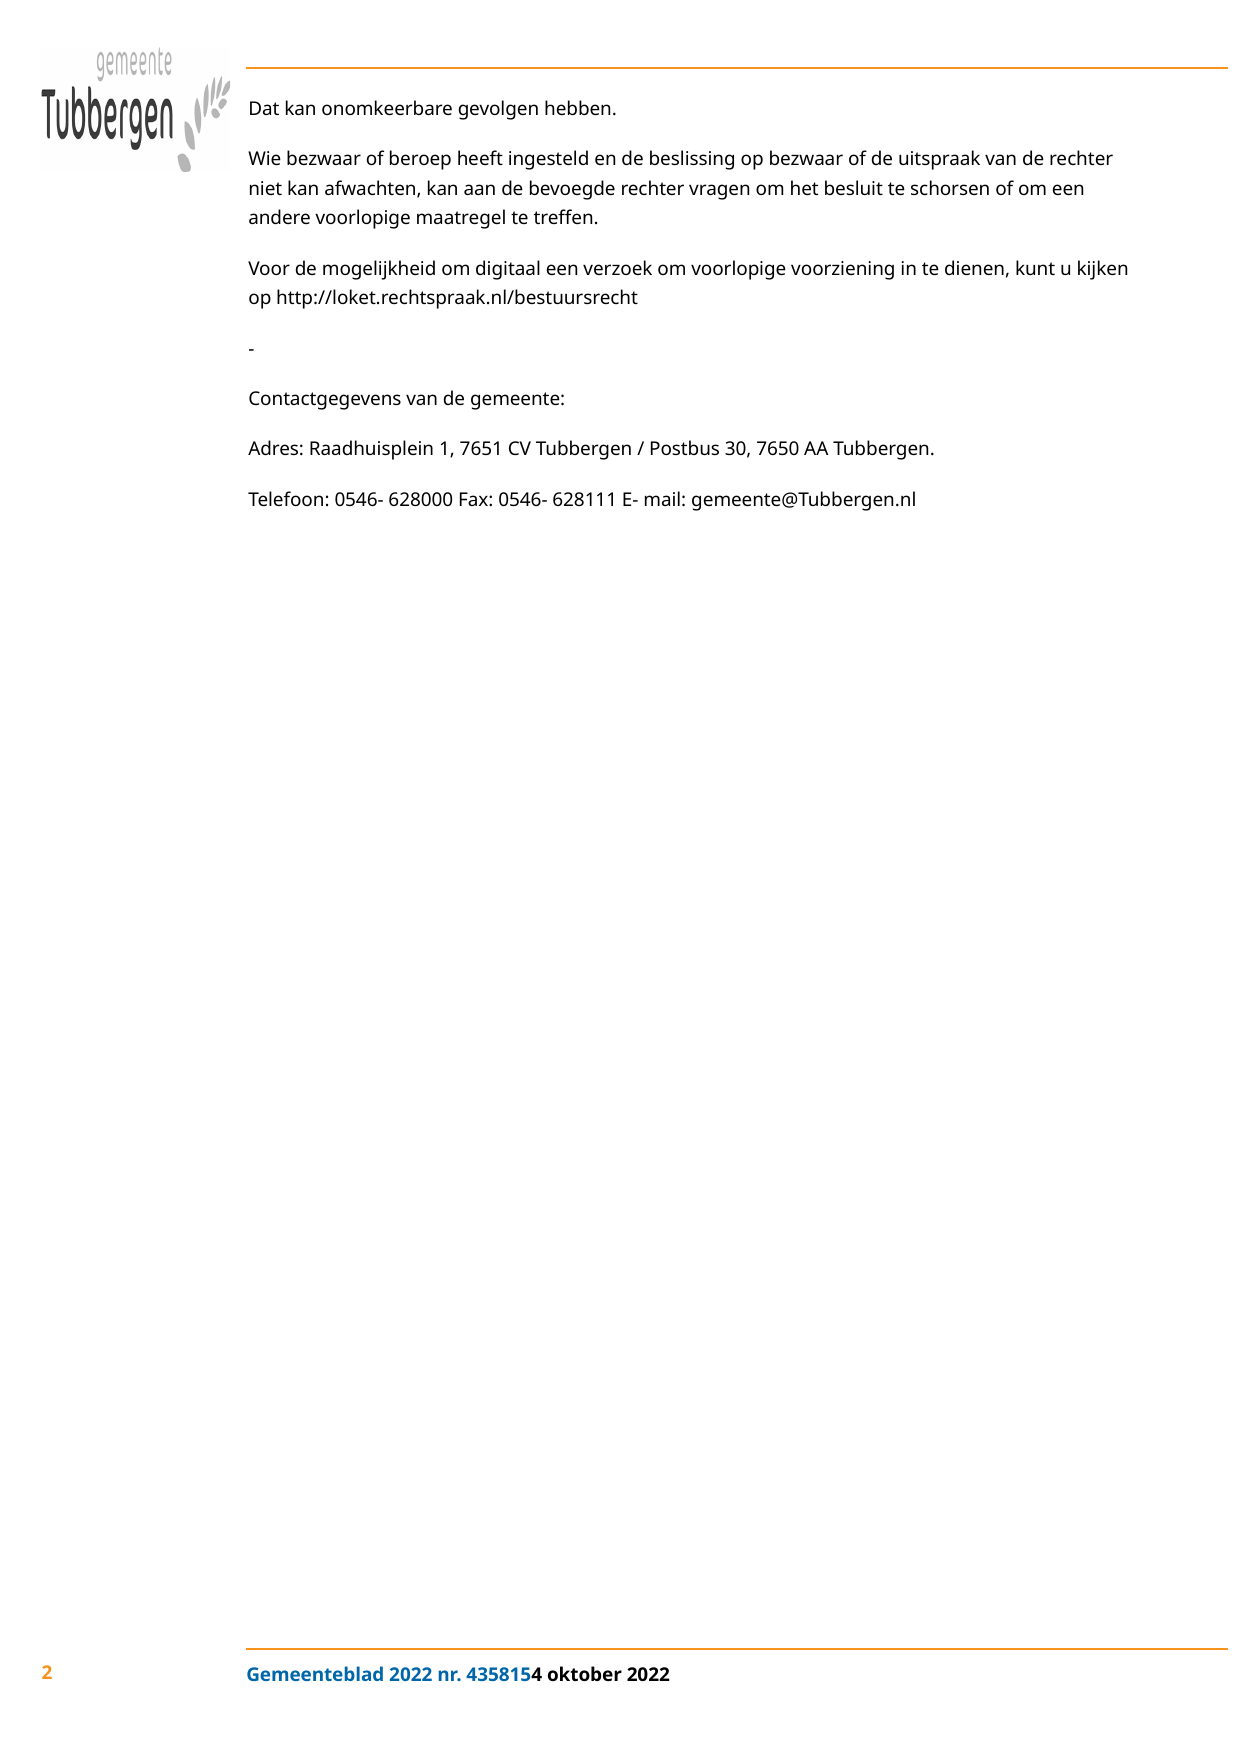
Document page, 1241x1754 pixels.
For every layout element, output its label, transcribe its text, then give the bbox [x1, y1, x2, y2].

picture [41, 47, 231, 172]
text Contactgegevens van de gemeente: [248, 385, 1152, 411]
text Dat kan onomkeerbare gevolgen hebben. [248, 95, 1152, 121]
text Voor de mogelijkheid om digitaal een verzoek om voorlopige voorziening in te dienen, kunt u kijken op http://loket.rechtspraak.nl/bestuursrecht [248, 255, 1152, 310]
text Adres: Raadhuisplein 1, 7651 CV Tubbergen / Postbus 30, 7650 AA Tubbergen. [248, 436, 1152, 461]
text - [248, 335, 1152, 361]
text Telefoon: 0546- 628000 Fax: 0546- 628111 E- mail: gemeente@Tubbergen.nl [248, 486, 1152, 512]
text Wie bezwaar of beroep heeft ingesteld en de beslissing op bezwaar of de uitspraak van de rechter niet kan afwachten, kan aan de bevoegde rechter vragen om het besluit te schorsen of om een andere voorlopige maatregel te treffen. [248, 145, 1152, 230]
